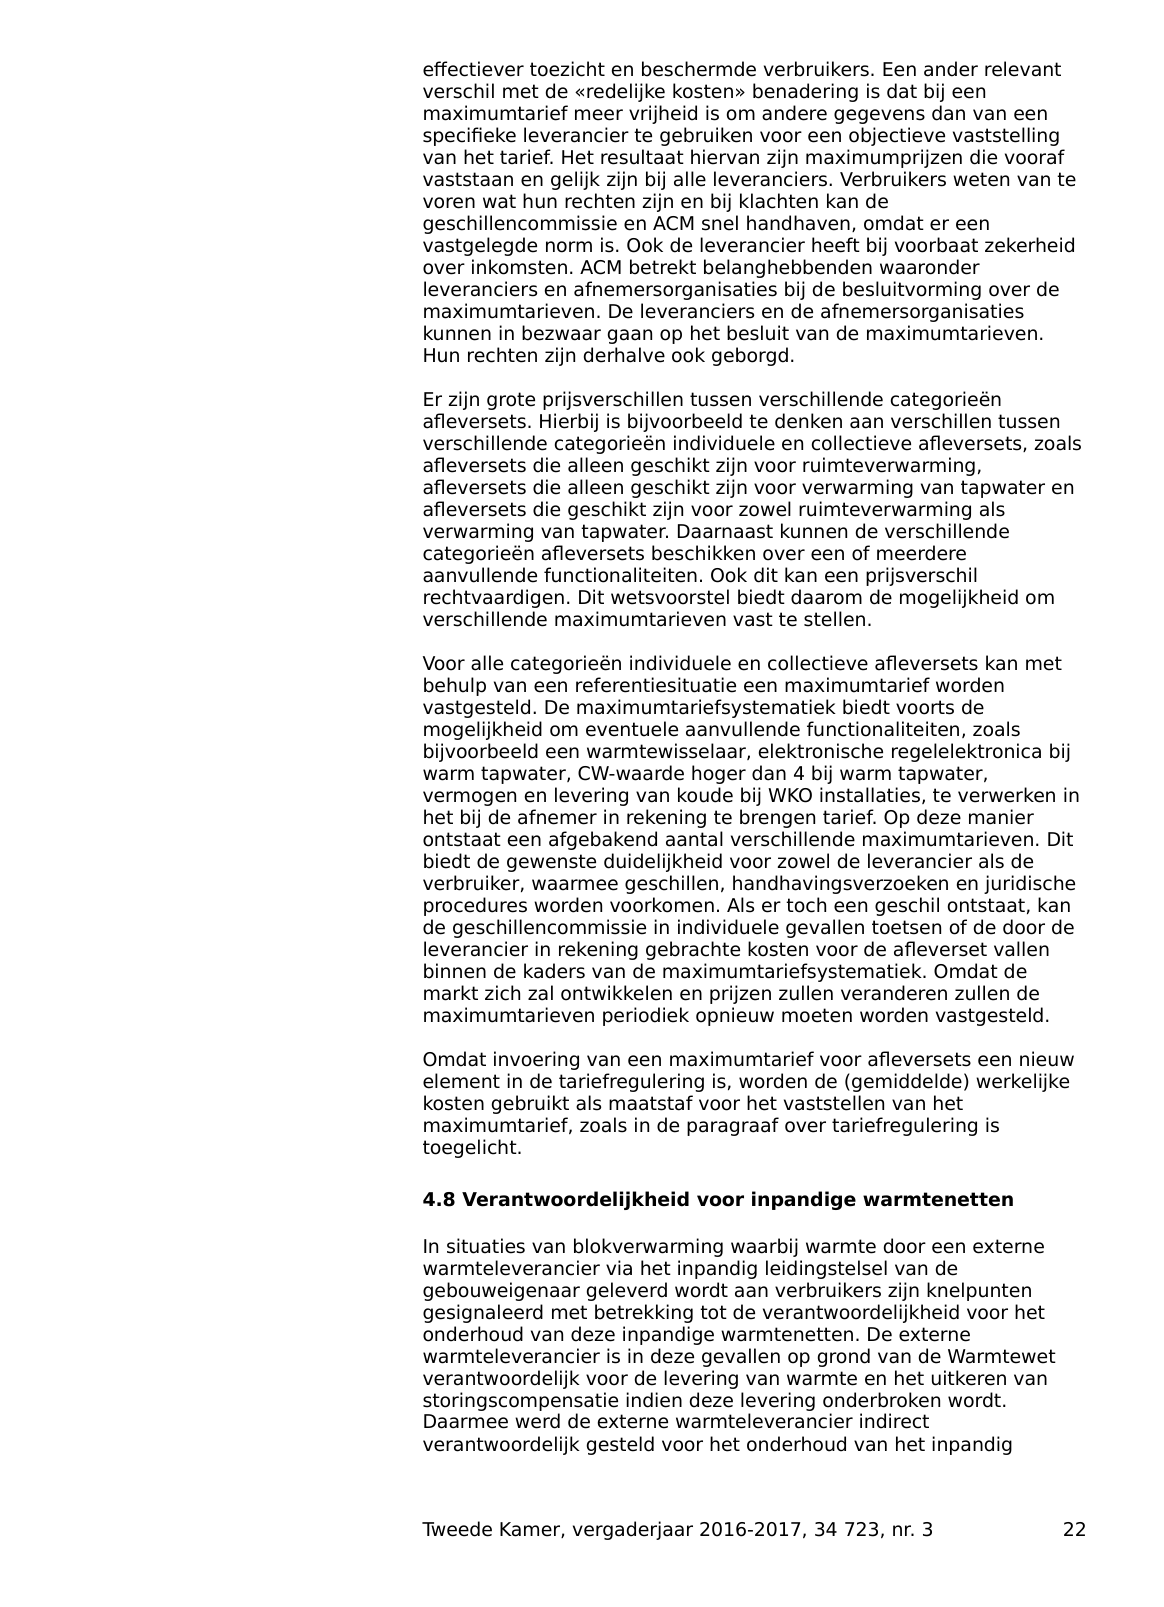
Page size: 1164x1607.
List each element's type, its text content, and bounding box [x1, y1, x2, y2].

text In situaties van blokverwarming waarbij warmte door een externe warmteleverancier via het inpandig leidingstelsel van de gebouweigenaar geleverd wordt aan verbruikers zijn knelpunten gesignaleerd met betrekking tot de verantwoordelijkheid voor het onderhoud van deze inpandige warmtenetten. De externe warmteleverancier is in deze gevallen op grond van de Warmtewet verantwoordelijk voor de levering van warmte en het uitkeren van storingscompensatie indien deze levering onderbroken wordt. Daarmee werd de externe warmteleverancier indirect verantwoordelijk gesteld voor het onderhoud van het inpandig [422, 1236, 1087, 1455]
text effectiever toezicht en beschermde verbruikers. Een ander relevant verschil met de «redelijke kosten» benadering is dat bij een maximumtarief meer vrijheid is om andere gegevens dan van een specifieke leverancier te gebruiken voor een objectieve vaststelling van het tarief. Het resultaat hiervan zijn maximumprijzen die vooraf vaststaan en gelijk zijn bij alle leveranciers. Verbruikers weten van te voren wat hun rechten zijn en bij klachten kan de geschillencommissie en ACM snel handhaven, omdat er een vastgelegde norm is. Ook de leverancier heeft bij voorbaat zekerheid over inkomsten. ACM betrekt belanghebbenden waaronder leveranciers en afnemersorganisaties bij de besluitvorming over de maximumtarieven. De leveranciers en de afnemersorganisaties kunnen in bezwaar gaan op het besluit van de maximumtarieven. Hun rechten zijn derhalve ook geborgd. [422, 59, 1087, 367]
text Voor alle categorieën individuele en collectieve afleversets kan met behulp van een referentiesituatie een maximumtarief worden vastgesteld. De maximumtariefsystematiek biedt voorts de mogelijkheid om eventuele aanvullende functionaliteiten, zoals bijvoorbeeld een warmtewisselaar, elektronische regelelektronica bij warm tapwater, CW-waarde hoger dan 4 bij warm tapwater, vermogen en levering van koude bij WKO installaties, te verwerken in het bij de afnemer in rekening te brengen tarief. Op deze manier ontstaat een afgebakend aantal verschillende maximumtarieven. Dit biedt de gewenste duidelijkheid voor zowel de leverancier als de verbruiker, waarmee geschillen, handhavingsverzoeken en juridische procedures worden voorkomen. Als er toch een geschil ontstaat, kan de geschillencommissie in individuele gevallen toetsen of de door de leverancier in rekening gebrachte kosten voor de afleverset vallen binnen de kaders van de maximumtariefsystematiek. Omdat de markt zich zal ontwikkelen en prijzen zullen veranderen zullen de maximumtarieven periodiek opnieuw moeten worden vastgesteld. [422, 653, 1087, 1027]
subtitle 4.8 Verantwoordelijkheid voor inpandige warmtenetten [422, 1189, 1087, 1211]
text Er zijn grote prijsverschillen tussen verschillende categorieën afleversets. Hierbij is bijvoorbeeld te denken aan verschillen tussen verschillende categorieën individuele en collectieve afleversets, zoals afleversets die alleen geschikt zijn voor ruimteverwarming, afleversets die alleen geschikt zijn voor verwarming van tapwater en afleversets die geschikt zijn voor zowel ruimteverwarming als verwarming van tapwater. Daarnaast kunnen de verschillende categorieën afleversets beschikken over een of meerdere aanvullende functionaliteiten. Ook dit kan een prijsverschil rechtvaardigen. Dit wetsvoorstel biedt daarom de mogelijkheid om verschillende maximumtarieven vast te stellen. [422, 389, 1087, 631]
text Omdat invoering van een maximumtarief voor afleversets een nieuw element in de tariefregulering is, worden de (gemiddelde) werkelijke kosten gebruikt als maatstaf voor het vaststellen van het maximumtarief, zoals in de paragraaf over tariefregulering is toegelicht. [422, 1049, 1087, 1159]
